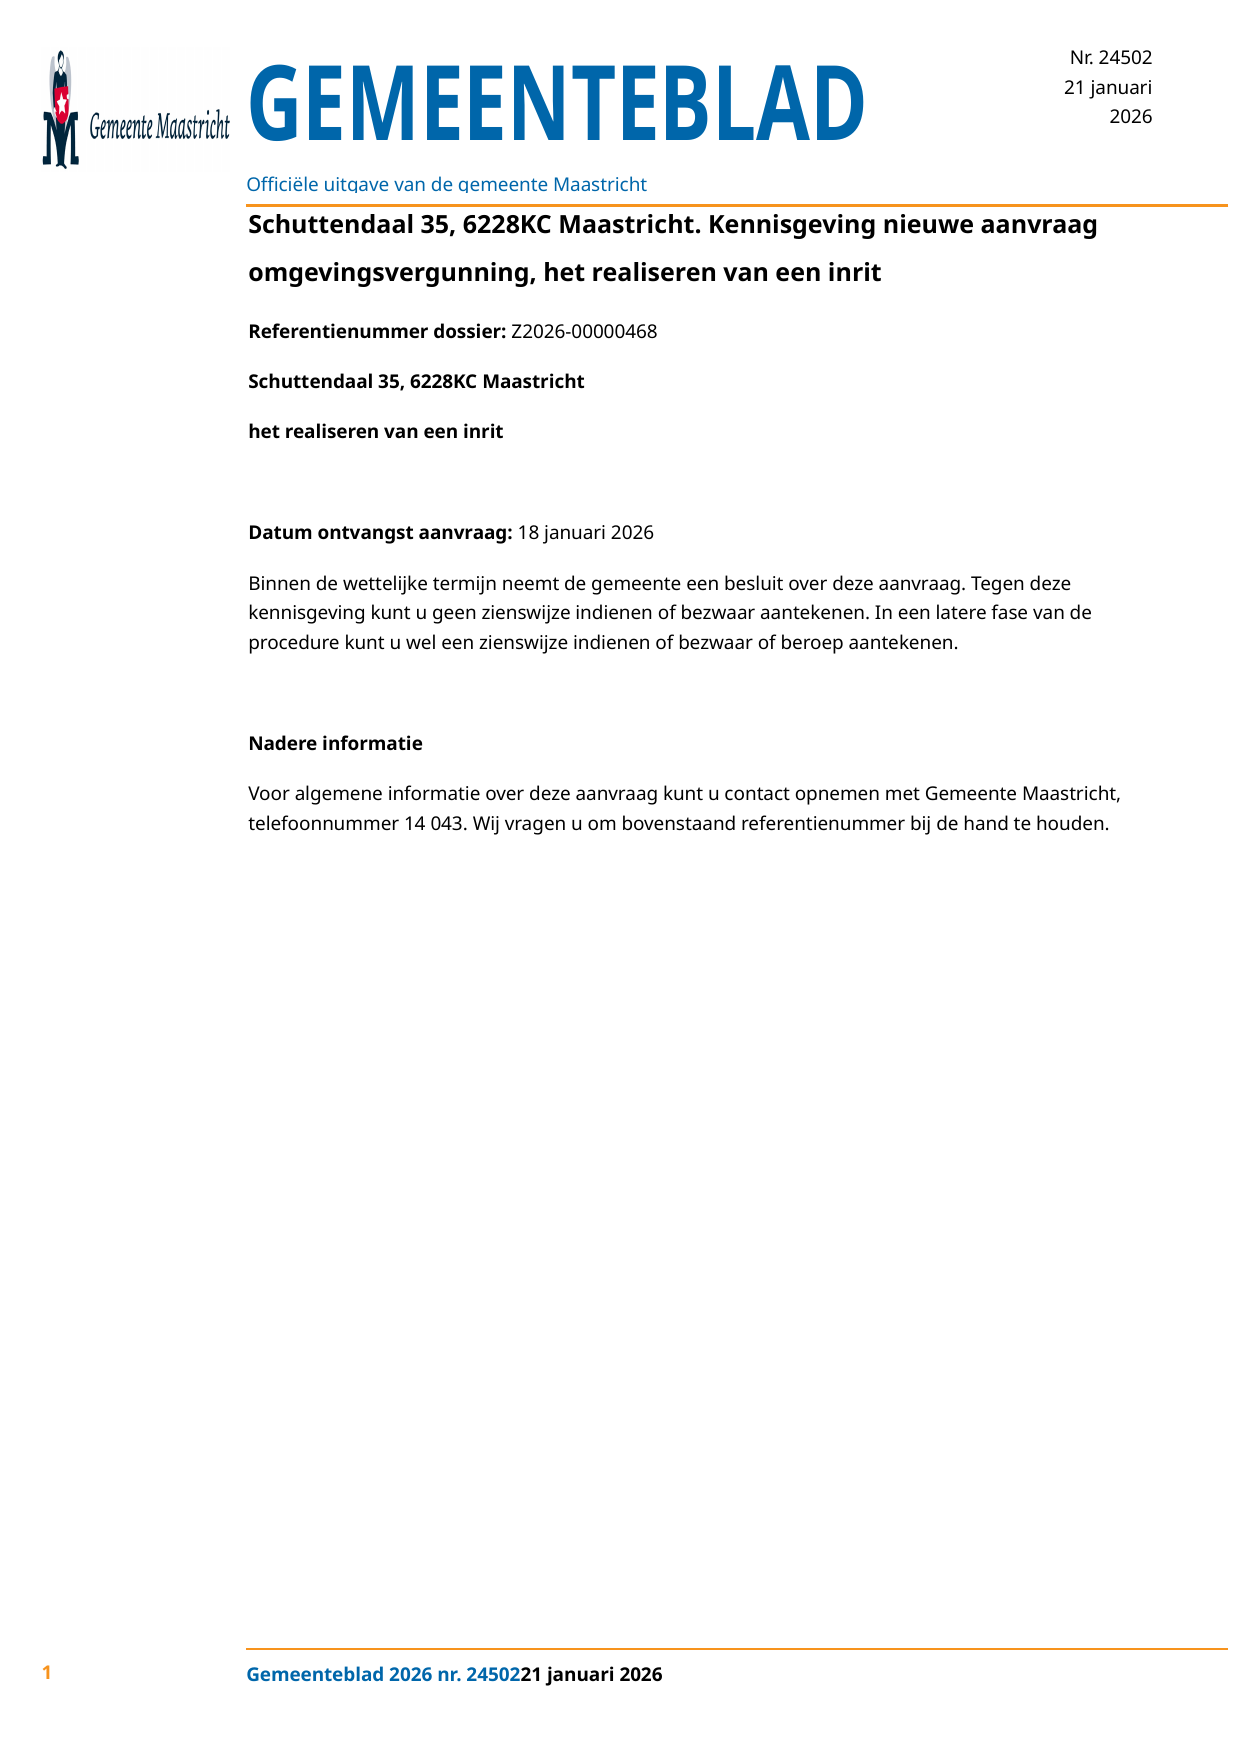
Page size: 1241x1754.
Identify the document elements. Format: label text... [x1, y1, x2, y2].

text Referentienummer dossier: Z2026-00000468 [248, 318, 1152, 344]
text Schuttendaal 35, 6228KC Maastricht [248, 368, 1152, 394]
text Schuttendaal 35, 6228KC Maastricht. Kennisgeving nieuwe aanvraag omgevingsvergunning, het realiseren van een inrit [248, 207, 1152, 288]
text Datum ontvangst aanvraag: 18 januari 2026 [248, 519, 1152, 545]
text het realiseren van een inrit [248, 419, 1152, 444]
text Binnen de wettelijke termijn neemt de gemeente een besluit over deze aanvraag. Tegen deze kennisgeving kunt u geen zienswijze indienen of bezwaar aantekenen. In een latere fase van de procedure kunt u wel een zienswijze indienen of bezwaar of beroep aantekenen. [248, 570, 1152, 655]
text Nadere informatie [248, 730, 1152, 756]
text Voor algemene informatie over deze aanvraag kunt u contact opnemen met Gemeente Maastricht, telefoonnummer 14 043. Wij vragen u om bovenstaand referentienummer bij de hand te houden. [248, 780, 1152, 836]
picture [41, 47, 231, 172]
